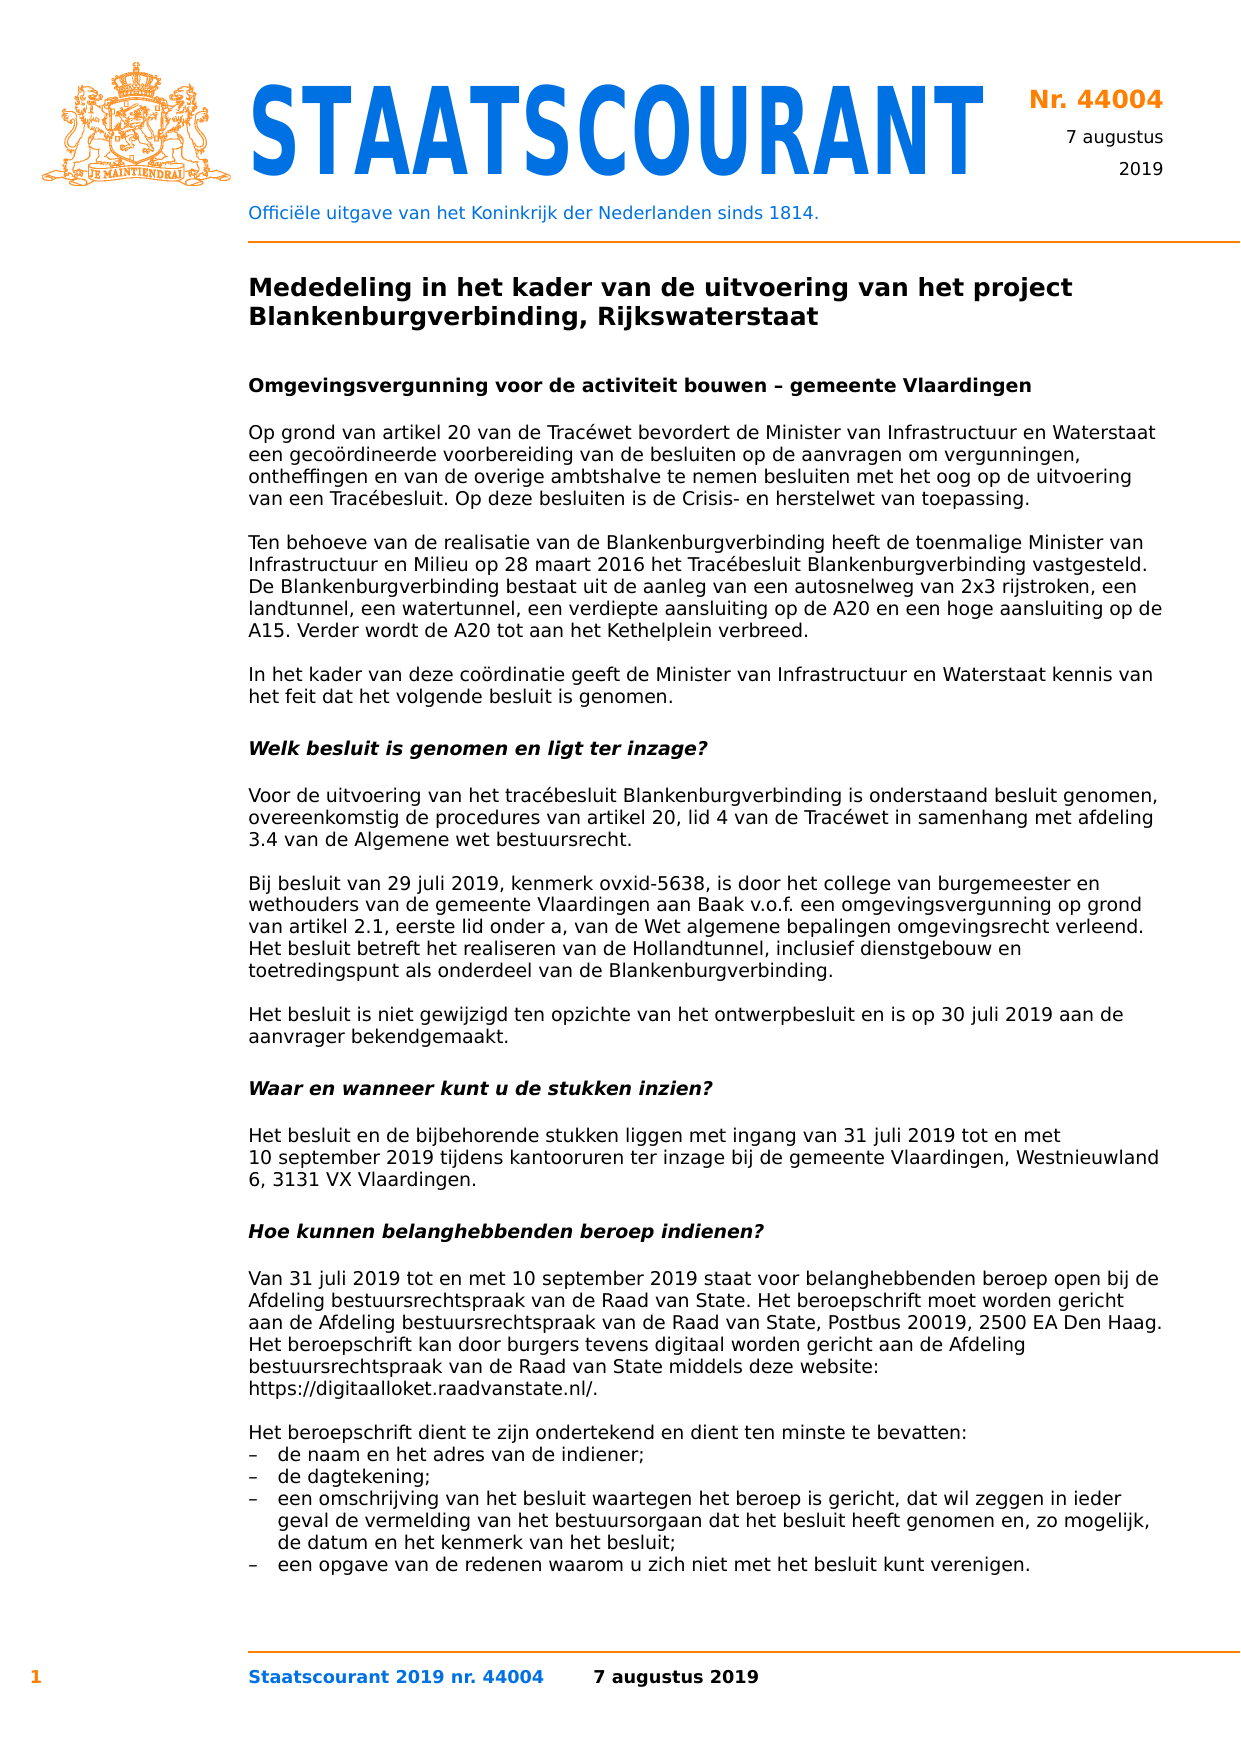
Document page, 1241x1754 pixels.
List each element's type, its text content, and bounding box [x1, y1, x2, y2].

text Op grond van artikel 20 van de Tracéwet bevordert de Minister van Infrastructuur en Waterstaat een gecoördineerde voor­bereiding van de besluiten op de aanvragen om vergunningen, ontheffingen en van de overige ambtshalve te nemen besluiten met het oog op de uitvoering van een Tracébesluit. Op deze besluiten is de Crisis- en herstelwet van toepassing. [248, 422, 1163, 510]
text Het besluit en de bijbehorende stukken liggen met ingang van 31 juli 2019 tot en met 10 september 2019 tijdens kantooruren ter inzage bij de gemeente Vlaardingen, Westnieuwland 6, 3131 VX Vlaardingen. [248, 1125, 1163, 1191]
table_header [25, 62, 248, 241]
text – de dagtekening; [248, 1466, 1163, 1488]
table_cell 2019 [998, 153, 1240, 203]
text Ten behoeve van de realisatie van de Blankenburgverbinding heeft de toenmalige Minister van Infrastructuur en Milieu op 28 maart 2016 het Tracébesluit Blankenburgverbinding vastgesteld. De Blankenburgverbinding bestaat uit de aanleg van een autosnelweg van 2x3 rijstroken, een landtunnel, een watertunnel, een verdiepte aansluiting op de A20 en een hoge aansluiting op de A15. Verder wordt de A20 tot aan het Kethelplein verbreed. [248, 532, 1163, 642]
subtitle Welk besluit is genomen en ligt ter inzage? [248, 738, 1163, 759]
text – een opgave van de redenen waarom u zich niet met het besluit kunt verenigen. [248, 1554, 1163, 1576]
subtitle Hoe kunnen belanghebbenden beroep indienen? [248, 1221, 1163, 1243]
table_header STAATSCOURANT [248, 62, 998, 203]
text – de naam en het adres van de indiener; [248, 1444, 1163, 1466]
subtitle Mededeling in het kader van de uitvoering van het project Blankenburgverbinding, Rijkswaterstaat [248, 273, 1163, 331]
text Voor de uitvoering van het tracébesluit Blankenburgverbinding is onderstaand besluit genomen, overeenkomstig de procedures van artikel 20, lid 4 van de Tracéwet in samenhang met afdeling 3.4 van de Algemene wet bestuursrecht. [248, 784, 1163, 851]
text Het beroepschrift dient te zijn ondertekend en dient ten minste te bevatten: [248, 1422, 1163, 1444]
subtitle Omgevingsvergunning voor de activiteit bouwen – gemeente Vlaardingen [248, 375, 1163, 397]
text – een omschrijving van het besluit waartegen het beroep is gericht, dat wil zeggen in ieder geval de vermelding van het bestuursorgaan dat het besluit heeft genomen en, zo mogelijk, de datum en het kenmerk van het besluit; [248, 1488, 1163, 1554]
subtitle Waar en wanneer kunt u de stukken inzien? [248, 1078, 1163, 1100]
table_cell 7 augustus [998, 121, 1240, 153]
text Het besluit is niet gewijzigd ten opzichte van het ontwerpbesluit en is op 30 juli 2019 aan de aanvrager bekendgemaakt. [248, 1004, 1163, 1048]
table_cell Officiële uitgave van het Koninkrijk der Nederlanden sinds 1814. [248, 203, 1240, 241]
text Van 31 juli 2019 tot en met 10 september 2019 staat voor belanghebbenden beroep open bij de Afdeling bestuursrechtspraak van de Raad van State. Het beroepschrift moet worden gericht aan de Afdeling bestuursrechtspraak van de Raad van State, Postbus 20019, 2500 EA Den Haag. Het beroepschrift kan door burgers tevens digitaal worden gericht aan de Afdeling bestuursrechtspraak van de Raad van State middels deze website: https://digitaalloket.raadvanstate.nl/. [248, 1268, 1163, 1400]
text In het kader van deze coördinatie geeft de Minister van Infrastructuur en Waterstaat kennis van het feit dat het volgende besluit is genomen. [248, 664, 1163, 708]
text Bij besluit van 29 juli 2019, kenmerk ovxid-5638, is door het college van burgemeester en wethouders van de gemeente Vlaardingen aan Baak v.o.f. een omgevingsvergunning op grond van artikel 2.1, eerste lid onder a, van de Wet algemene bepalingen omgevingsrecht verleend. Het besluit betreft het realiseren van de Hollandtunnel, inclusief dienstgebouw en toetredingspunt als onderdeel van de Blankenburgverbinding. [248, 872, 1163, 982]
table_header Nr. 44004 [998, 62, 1240, 121]
picture [41, 62, 231, 186]
